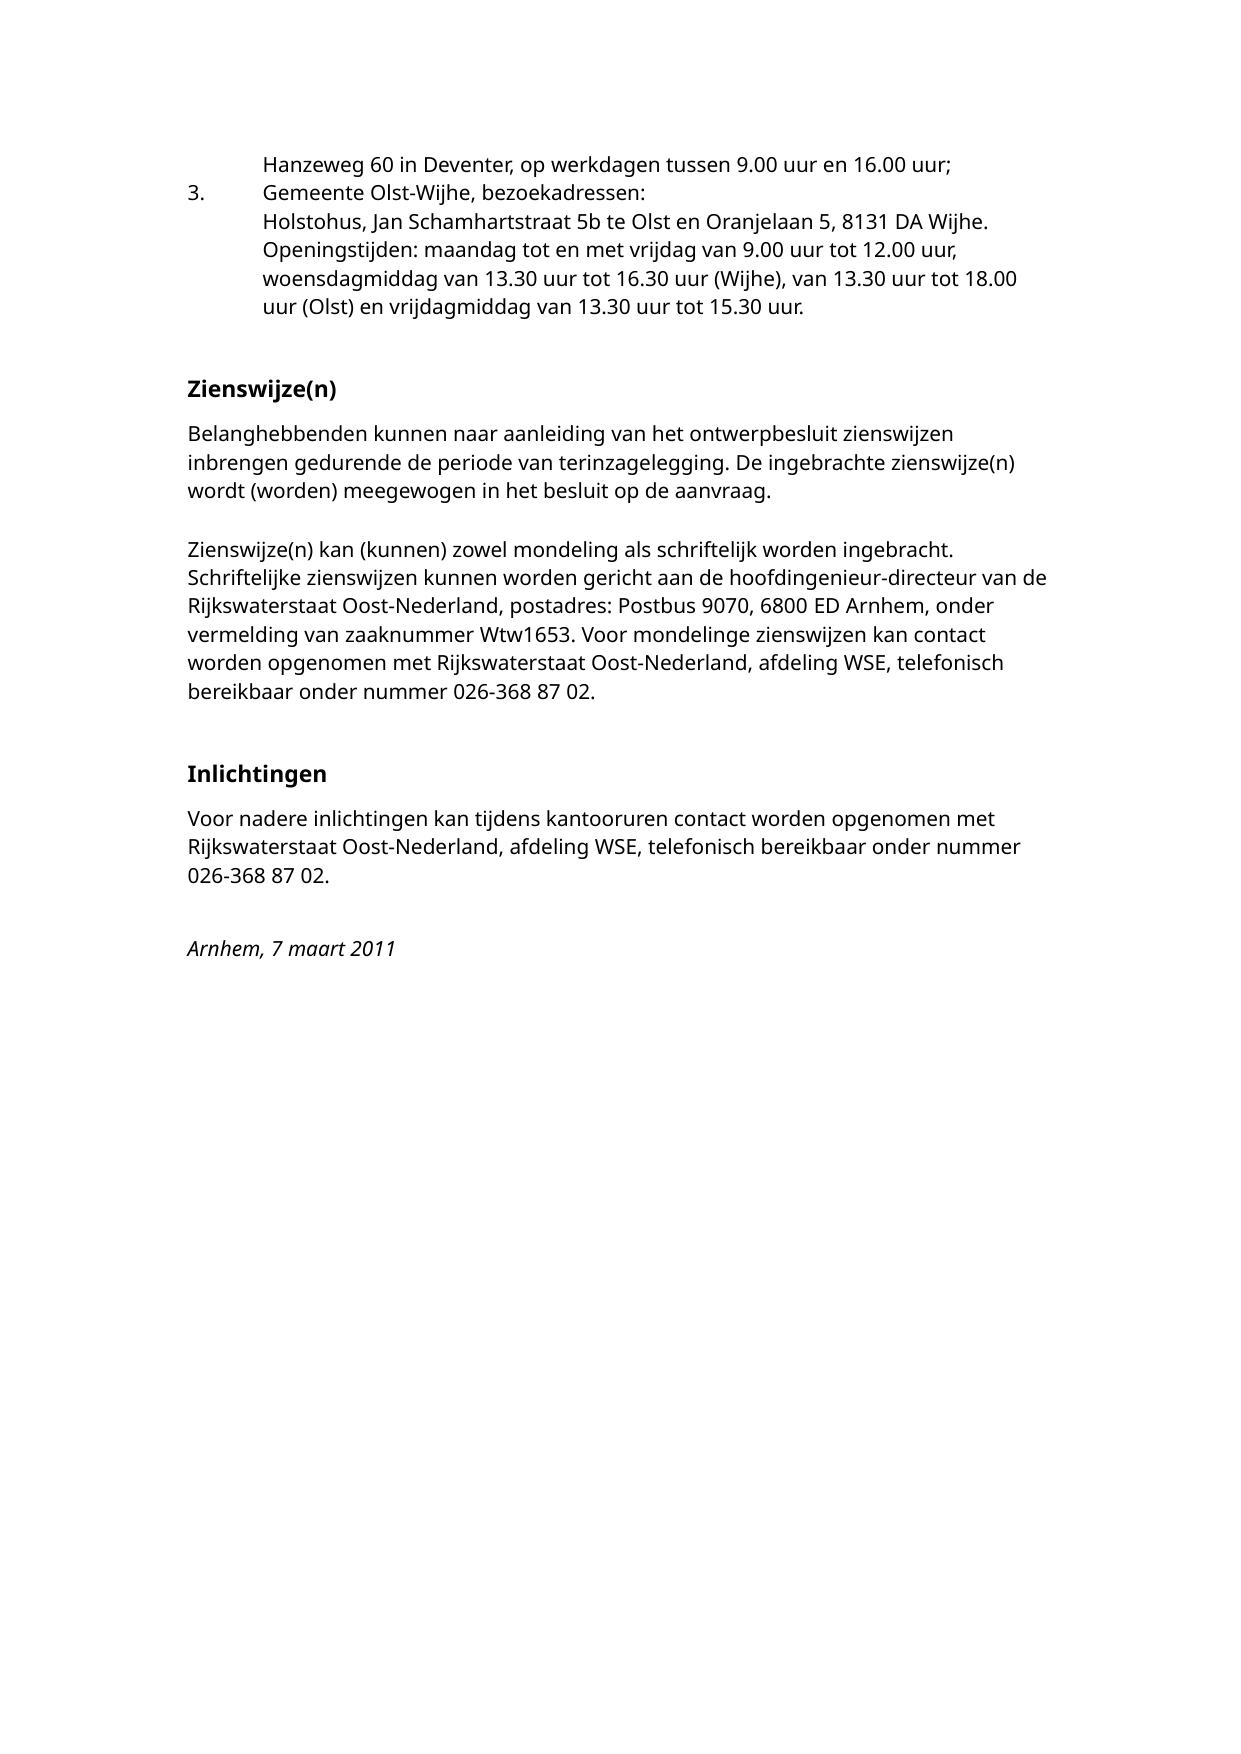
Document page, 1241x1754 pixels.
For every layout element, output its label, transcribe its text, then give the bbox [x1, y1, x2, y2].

text Arnhem, 7 maart 2011 [187, 934, 1053, 963]
subtitle Zienswijze(n) [187, 373, 1053, 404]
subtitle Inlichtingen [187, 758, 1053, 789]
list Hanzeweg 60 in Deventer, op werkdagen tussen 9.00 uur en 16.00 uur; [187, 150, 1053, 178]
text Belanghebbenden kunnen naar aanleiding van het ontwerpbesluit zienswijzen inbrengen gedurende de periode van terinzagelegging. De ingebrachte zienswijze(n) wordt (worden) meegewogen in het besluit op de aanvraag. [187, 419, 1053, 505]
list Gemeente Olst-Wijhe, bezoekadressen: [187, 178, 1053, 207]
list Holstohus, Jan Schamhartstraat 5b te Olst en Oranjelaan 5, 8131 DA Wijhe. [187, 207, 1053, 235]
text Voor nadere inlichtingen kan tijdens kantooruren contact worden opgenomen met Rijkswaterstaat Oost-Nederland, afdeling WSE, telefonisch bereikbaar onder nummer 026-368 87 02. [187, 804, 1053, 889]
text Zienswijze(n) kan (kunnen) zowel mondeling als schriftelijk worden ingebracht. Schriftelijke zienswijzen kunnen worden gericht aan de hoofdingenieur-directeur van de Rijkswaterstaat Oost-Nederland, postadres: Postbus 9070, 6800 ED Arnhem, onder vermelding van zaaknummer Wtw1653. Voor mondelinge zienswijzen kan contact worden opgenomen met Rijkswaterstaat Oost-Nederland, afdeling WSE, telefonisch bereikbaar onder nummer 026-368 87 02. [187, 535, 1053, 705]
list Openingstijden: maandag tot en met vrijdag van 9.00 uur tot 12.00 uur, woensdagmiddag van 13.30 uur tot 16.30 uur (Wijhe), van 13.30 uur tot 18.00 uur (Olst) en vrijdagmiddag van 13.30 uur tot 15.30 uur. [187, 235, 1053, 321]
